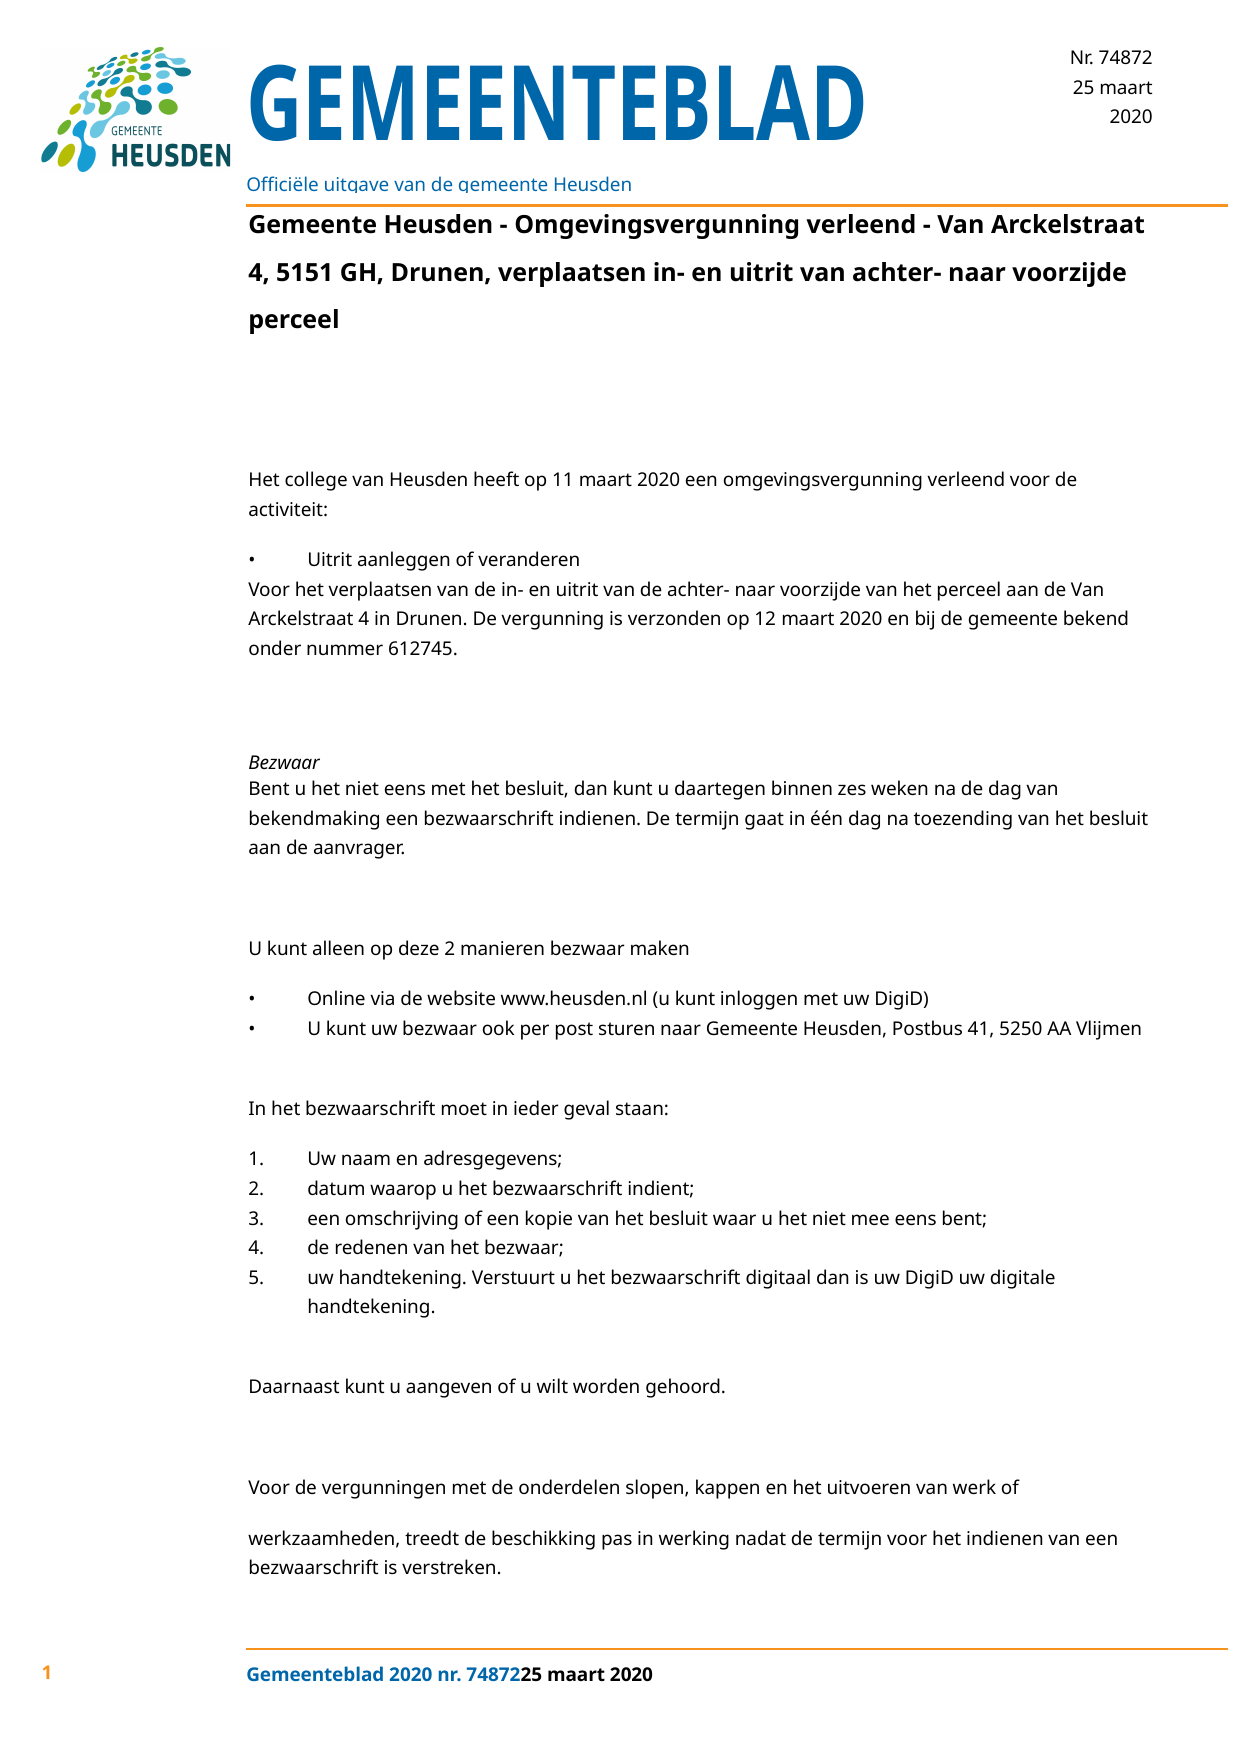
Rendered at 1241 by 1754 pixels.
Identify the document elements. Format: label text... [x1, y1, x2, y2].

text Voor de vergunningen met de onderdelen slopen, kappen en het uitvoeren van werk of [248, 1474, 1152, 1500]
list Uw naam en adresgegevens; [248, 1146, 1152, 1171]
text U kunt alleen op deze 2 manieren bezwaar maken [248, 935, 1152, 961]
text In het bezwaarschrift moet in ieder geval staan: [248, 1095, 1152, 1121]
picture [41, 47, 231, 172]
text Het college van Heusden heeft op 11 maart 2020 een omgevingsvergunning verleend voor de activiteit: [248, 466, 1152, 522]
list datum waarop u het bezwaarschrift indient; [248, 1175, 1152, 1201]
list een omschrijving of een kopie van het besluit waar u het niet mee eens bent; [248, 1205, 1152, 1231]
text Bent u het niet eens met het besluit, dan kunt u daartegen binnen zes weken na de dag van bekendmaking een bezwaarschrift indienen. De termijn gaat in één dag na toezending van het besluit aan de aanvrager. [248, 775, 1152, 860]
list U kunt uw bezwaar ook per post sturen naar Gemeente Heusden, Postbus 41, 5250 AA Vlijmen [248, 1015, 1152, 1041]
text Voor het verplaatsen van de in- en uitrit van de achter- naar voorzijde van het perceel aan de Van Arckelstraat 4 in Drunen. De vergunning is verzonden op 12 maart 2020 en bij de gemeente bekend onder nummer 612745. [248, 576, 1152, 661]
list de redenen van het bezwaar; [248, 1234, 1152, 1260]
text Bezwaar [248, 749, 1152, 775]
text werkzaamheden, treedt de beschikking pas in werking nadat de termijn voor het indienen van een bezwaarschrift is verstreken. [248, 1525, 1152, 1580]
text Gemeente Heusden - Omgevingsvergunning verleend - Van Arckelstraat 4, 5151 GH, Drunen, verplaatsen in- en uitrit van achter- naar voorzijde perceel [248, 207, 1152, 336]
text Daarnaast kunt u aangeven of u wilt worden gehoord. [248, 1373, 1152, 1399]
list Uitrit aanleggen of veranderen [248, 546, 1152, 572]
list uw handtekening. Verstuurt u het bezwaarschrift digitaal dan is uw DigiD uw digitale handtekening. [248, 1264, 1152, 1319]
list Online via de website www.heusden.nl (u kunt inloggen met uw DigiD) [248, 986, 1152, 1011]
